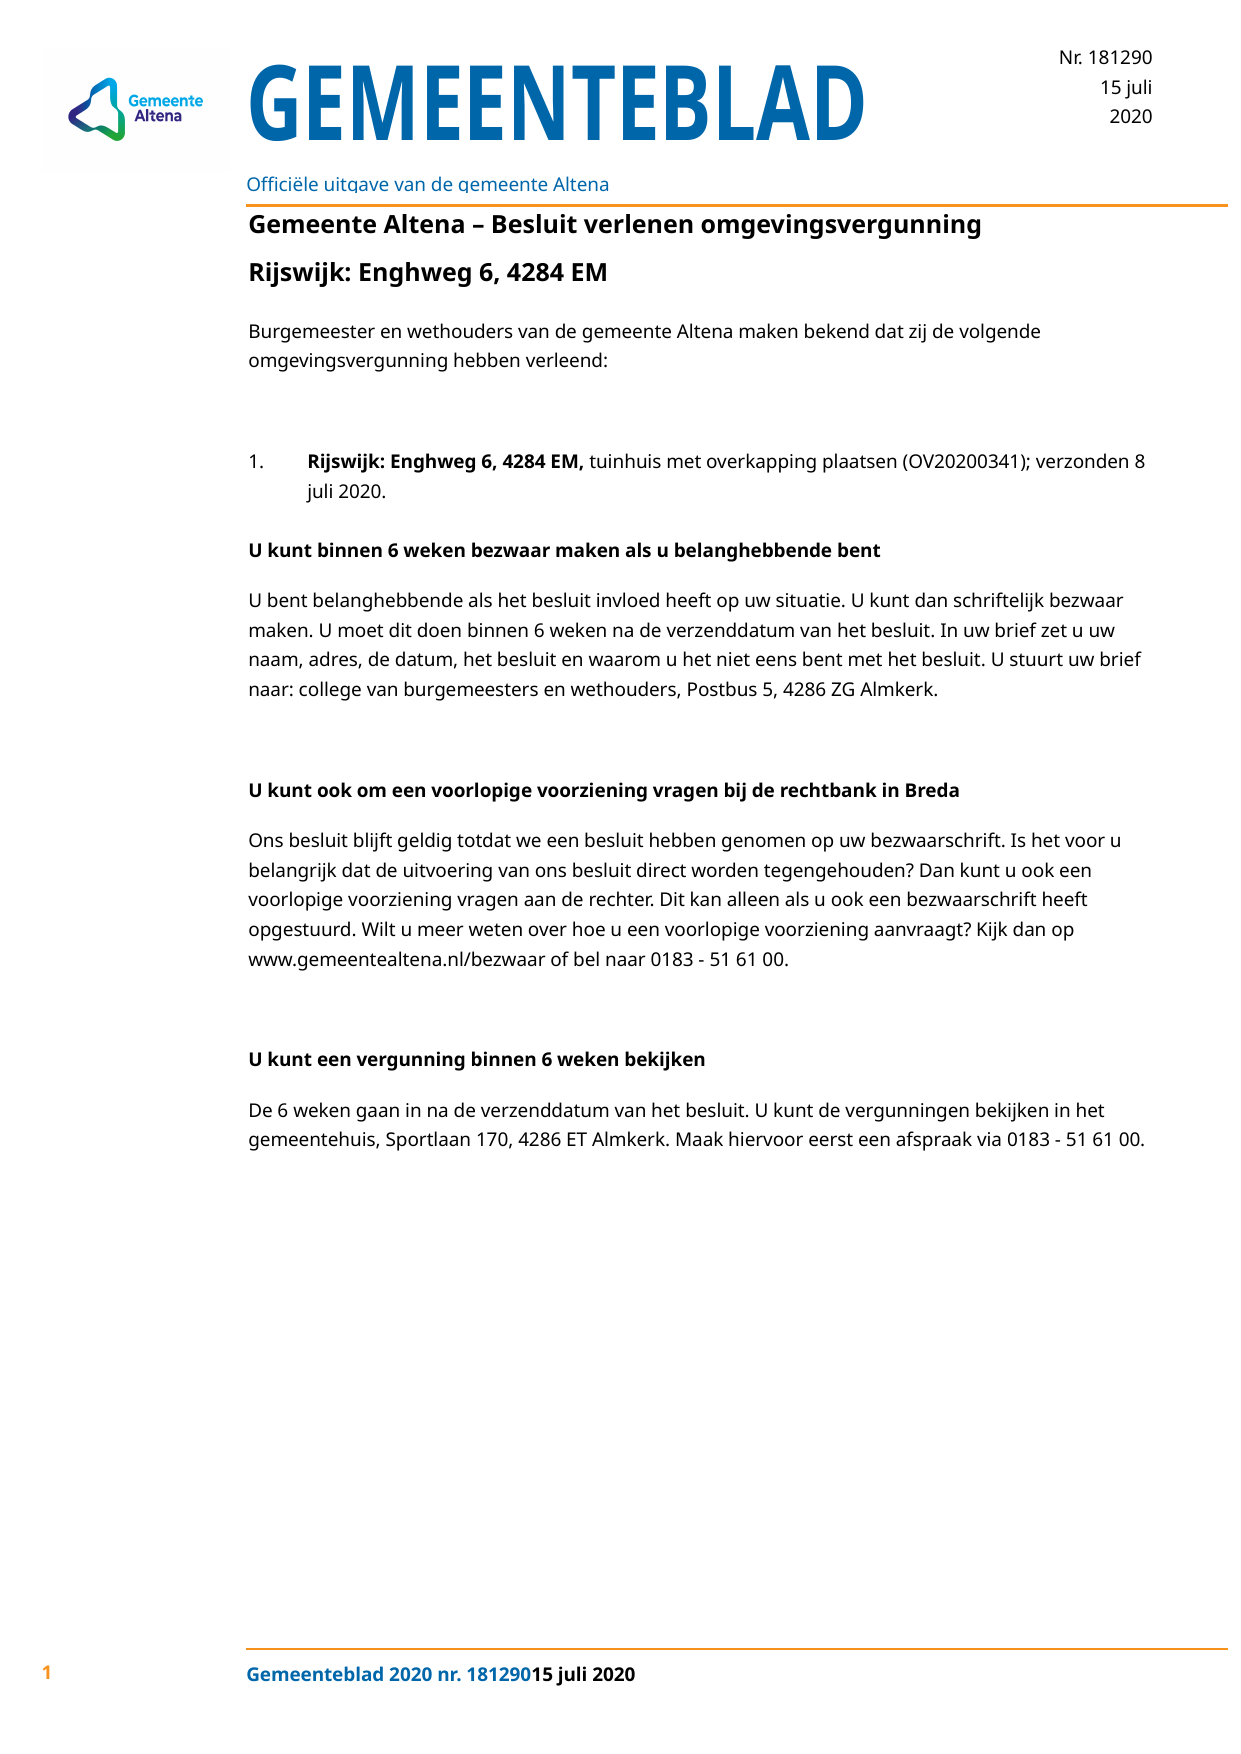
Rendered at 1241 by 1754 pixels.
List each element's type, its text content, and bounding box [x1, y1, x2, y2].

text U bent belanghebbende als het besluit invloed heeft op uw situatie. U kunt dan schriftelijk bezwaar maken. U moet dit doen binnen 6 weken na de verzenddatum van het besluit. In uw brief zet u uw naam, adres, de datum, het besluit en waarom u het niet eens bent met het besluit. U stuurt uw brief naar: college van burgemeesters en wethouders, Postbus 5, 4286 ZG Almkerk. [248, 587, 1152, 702]
list Rijswijk: Enghweg 6, 4284 EM, tuinhuis met overkapping plaatsen (OV20200341); verzonden 8 juli 2020. [248, 448, 1152, 504]
text U kunt ook om een voorlopige voorziening vragen bij de rechtbank in Breda [248, 777, 1152, 803]
text Gemeente Altena – Besluit verlenen omgevingsvergunning Rijswijk: Enghweg 6, 4284 EM [248, 207, 1152, 288]
text U kunt een vergunning binnen 6 weken bekijken [248, 1047, 1152, 1072]
text Ons besluit blijft geldig totdat we een besluit hebben genomen op uw bezwaarschrift. Is het voor u belangrijk dat de uitvoering van ons besluit direct worden tegengehouden? Dan kunt u ook een voorlopige voorziening vragen aan de rechter. Dit kan alleen als u ook een bezwaarschrift heeft opgestuurd. Wilt u meer weten over hoe u een voorlopige voorziening aanvraagt? Kijk dan op www.gemeentealtena.nl/bezwaar of bel naar 0183 - 51 61 00. [248, 827, 1152, 972]
text De 6 weken gaan in na de verzenddatum van het besluit. U kunt de vergunningen bekijken in het gemeentehuis, Sportlaan 170, 4286 ET Almkerk. Maak hiervoor eerst een afspraak via 0183 - 51 61 00. [248, 1097, 1152, 1152]
picture [41, 47, 231, 172]
text Burgemeester en wethouders van de gemeente Altena maken bekend dat zij de volgende omgevingsvergunning hebben verleend: [248, 318, 1152, 373]
text U kunt binnen 6 weken bezwaar maken als u belanghebbende bent [248, 537, 1152, 563]
